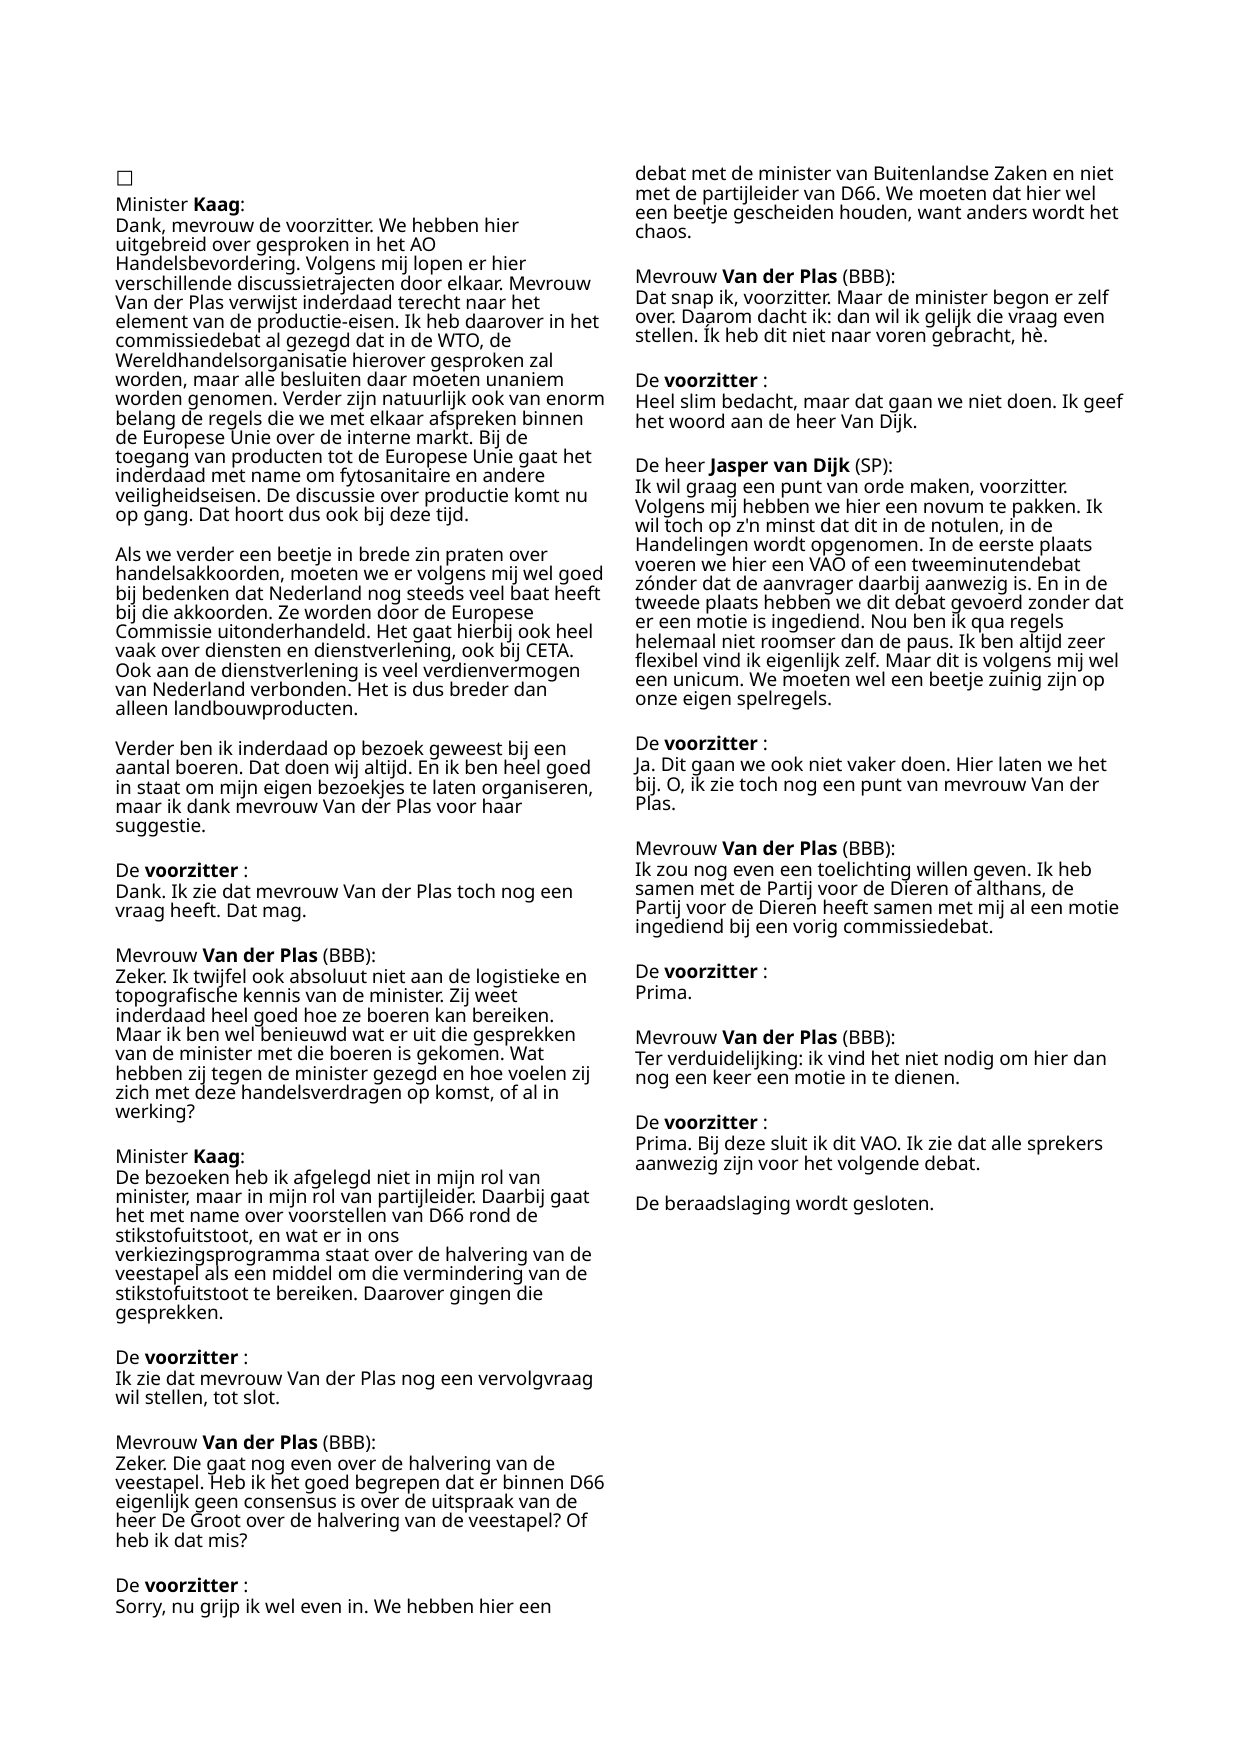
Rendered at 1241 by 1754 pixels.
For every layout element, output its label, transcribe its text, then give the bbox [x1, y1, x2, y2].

text De voorzitter : [635, 368, 1125, 393]
text Zeker. Die gaat nog even over de halvering van de veestapel. Heb ik het goed begrepen dat er binnen D66 eigenlijk geen consensus is over de uitspraak van de heer De Groot over de halvering van de veestapel? Of heb ik dat mis? [115, 1455, 605, 1551]
text ⬜ [115, 165, 605, 191]
text Als we verder een beetje in brede zin praten over handelsakkoorden, moeten we er volgens mij wel goed bij bedenken dat Nederland nog steeds veel baat heeft bij die akkoorden. Ze worden door de Europese Commissie uitonderhandeld. Het gaat hierbij ook heel vaak over diensten en dienstverlening, ook bij CETA. Ook aan de dienstverlening is veel verdienvermogen van Nederland verbonden. Het is dus breder dan alleen landbouwproducten. [115, 546, 605, 719]
text De voorzitter : [635, 1109, 1125, 1135]
text Sorry, nu grijp ik wel even in. We hebben hier een [115, 1598, 605, 1617]
text Minister Kaag: [115, 1143, 605, 1169]
text Verder ben ik inderdaad op bezoek geweest bij een aantal boeren. Dat doen wij altijd. En ik ben heel goed in staat om mijn eigen bezoekjes te laten organiseren, maar ik dank mevrouw Van der Plas voor haar suggestie. [115, 740, 605, 836]
text Prima. Bij deze sluit ik dit VAO. Ik zie dat alle sprekers aanwezig zijn voor het volgende debat. [635, 1135, 1125, 1174]
text Dank. Ik zie dat mevrouw Van der Plas toch nog een vraag heeft. Dat mag. [115, 883, 605, 922]
text De voorzitter : [635, 731, 1125, 756]
text De voorzitter : [115, 857, 605, 883]
text Prima. [635, 984, 1125, 1003]
text Heel slim bedacht, maar dat gaan we niet doen. Ik geef het woord aan de heer Van Dijk. [635, 393, 1125, 432]
text Dank, mevrouw de voorzitter. We hebben hier uitgebreid over gesproken in het AO Handelsbevordering. Volgens mij lopen er hier verschillende discussietrajecten door elkaar. Mevrouw Van der Plas verwijst inderdaad terecht naar het element van de productie-eisen. Ik heb daarover in het commissiedebat al gezegd dat in de WTO, de Wereldhandelsorganisatie hierover gesproken zal worden, maar alle besluiten daar moeten unaniem worden genomen. Verder zijn natuurlijk ook van enorm belang de regels die we met elkaar afspreken binnen de Europese Unie over de interne markt. Bij de toegang van producten tot de Europese Unie gaat het inderdaad met name om fytosanitaire en andere veiligheidseisen. De discussie over productie komt nu op gang. Dat hoort dus ook bij deze tijd. [115, 217, 605, 525]
text Mevrouw Van der Plas (BBB): [635, 835, 1125, 861]
text De beraadslaging wordt gesloten. [635, 1194, 1125, 1214]
text Mevrouw Van der Plas (BBB): [115, 942, 605, 968]
text Ik zou nog even een toelichting willen geven. Ik heb samen met de Partij voor de Dieren of althans, de Partij voor de Dieren heeft samen met mij al een motie ingediend bij een vorig commissiedebat. [635, 861, 1125, 938]
text debat met de minister van Buitenlandse Zaken en niet met de partijleider van D66. We moeten dat hier wel een beetje gescheiden houden, want anders wordt het chaos. [635, 165, 1125, 242]
text De voorzitter : [115, 1344, 605, 1369]
text Dat snap ik, voorzitter. Maar de minister begon er zelf over. Daarom dacht ik: dan wil ik gelijk die vraag even stellen. Ík heb dit niet naar voren gebracht, hè. [635, 289, 1125, 347]
text De heer Jasper van Dijk (SP): [635, 453, 1125, 478]
text Ik wil graag een punt van orde maken, voorzitter. Volgens mij hebben we hier een novum te pakken. Ik wil toch op z'n minst dat dit in de notulen, in de Handelingen wordt opgenomen. In de eerste plaats voeren we hier een VAO of een tweeminutendebat zónder dat de aanvrager daarbij aanwezig is. En in de tweede plaats hebben we dit debat gevoerd zonder dat er een motie is ingediend. Nou ben ik qua regels helemaal niet roomser dan de paus. Ik ben altijd zeer flexibel vind ik eigenlijk zelf. Maar dit is volgens mij wel een unicum. We moeten wel een beetje zuinig zijn op onze eigen spelregels. [635, 478, 1125, 710]
text De voorzitter : [635, 958, 1125, 984]
text Ik zie dat mevrouw Van der Plas nog een vervolgvraag wil stellen, tot slot. [115, 1369, 605, 1408]
text Ja. Dit gaan we ook niet vaker doen. Hier laten we het bij. O, ik zie toch nog een punt van mevrouw Van der Plas. [635, 756, 1125, 814]
text Zeker. Ik twijfel ook absoluut niet aan de logistieke en topografische kennis van de minister. Zij weet inderdaad heel goed hoe ze boeren kan bereiken. Maar ik ben wel benieuwd wat er uit die gesprekken van de minister met die boeren is gekomen. Wat hebben zij tegen de minister gezegd en hoe voelen zij zich met deze handelsverdragen op komst, of al in werking? [115, 968, 605, 1122]
text De voorzitter : [115, 1572, 605, 1598]
text Mevrouw Van der Plas (BBB): [635, 263, 1125, 289]
text Mevrouw Van der Plas (BBB): [635, 1024, 1125, 1050]
text Mevrouw Van der Plas (BBB): [115, 1429, 605, 1455]
text De bezoeken heb ik afgelegd niet in mijn rol van minister, maar in mijn rol van partijleider. Daarbij gaat het met name over voorstellen van D66 rond de stikstofuitstoot, en wat er in ons verkiezingsprogramma staat over de halvering van de veestapel als een middel om die vermindering van de stikstofuitstoot te bereiken. Daarover gingen die gesprekken. [115, 1169, 605, 1323]
text Ter verduidelijking: ik vind het niet nodig om hier dan nog een keer een motie in te dienen. [635, 1050, 1125, 1089]
text Minister Kaag: [115, 191, 605, 217]
